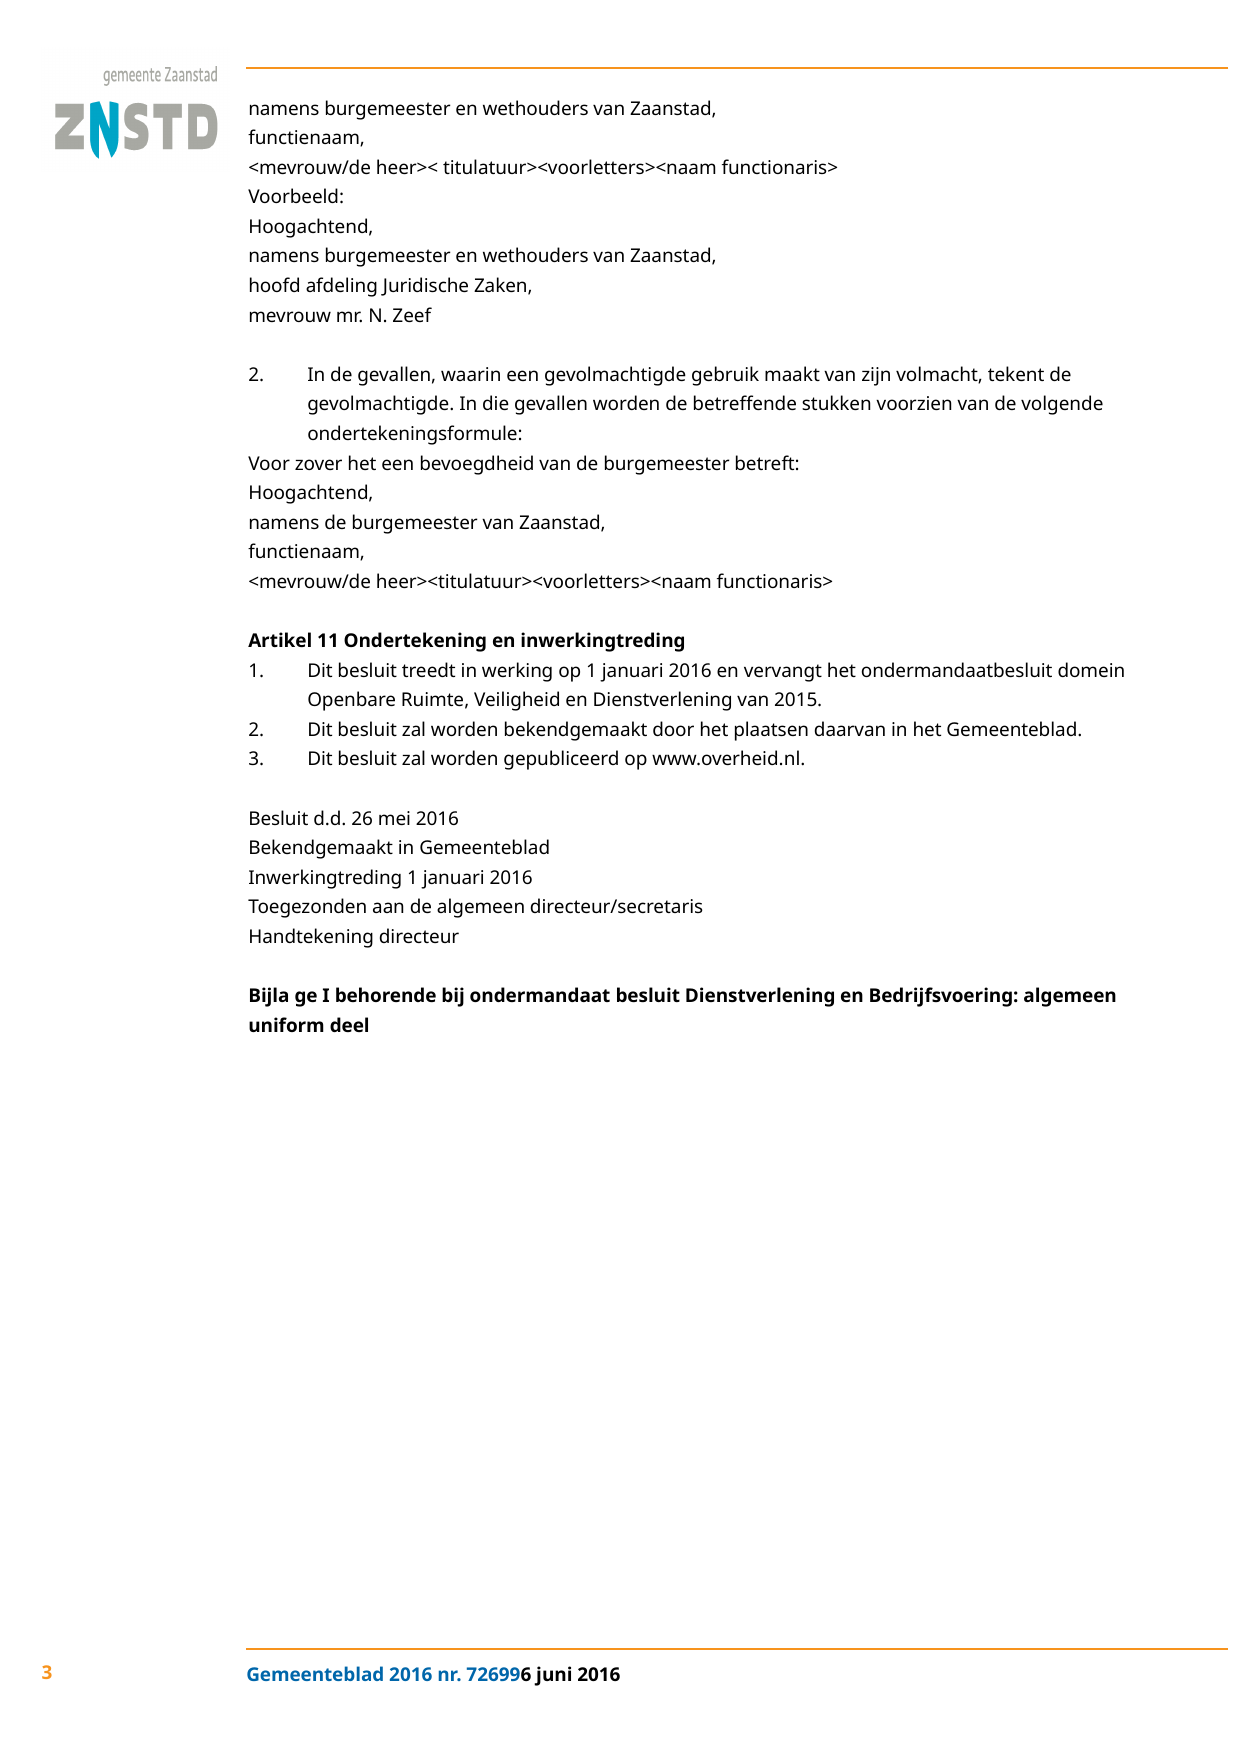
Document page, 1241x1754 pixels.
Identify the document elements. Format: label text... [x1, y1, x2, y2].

text Bijla ge I behorende bij ondermandaat besluit Dienstverlening en Bedrijfsvoering: algemeen uniform deel [248, 982, 1152, 1038]
text Hoogachtend, [248, 479, 1152, 505]
text Hoogachtend, [248, 213, 1152, 239]
list Dit besluit zal worden gepubliceerd op www.overheid.nl. [248, 746, 1152, 771]
text functienaam, [248, 124, 1152, 150]
text namens de burgemeester van Zaanstad, [248, 509, 1152, 535]
text namens burgemeester en wethouders van Zaanstad, [248, 243, 1152, 268]
text Voor zover het een bevoegdheid van de burgemeester betreft: [248, 450, 1152, 476]
text Artikel 11 Ondertekening en inwerkingtreding [248, 627, 1152, 653]
text functienaam, [248, 538, 1152, 564]
list Dit besluit treedt in werking op 1 januari 2016 en vervangt het ondermandaatbesluit domein Openbare Ruimte, Veiligheid en Dienstverlening van 2015. [248, 657, 1152, 712]
text Voorbeeld: [248, 183, 1152, 209]
text <mevrouw/de heer>< titulatuur><voorletters><naam functionaris> [248, 154, 1152, 180]
list Dit besluit zal worden bekendgemaakt door het plaatsen daarvan in het Gemeenteblad. [248, 716, 1152, 742]
text Inwerkingtreding 1 januari 2016 [248, 864, 1152, 890]
text <mevrouw/de heer><titulatuur><voorletters><naam functionaris> [248, 568, 1152, 594]
text Handtekening directeur [248, 923, 1152, 949]
text namens burgemeester en wethouders van Zaanstad, [248, 95, 1152, 121]
text mevrouw mr. N. Zeef [248, 302, 1152, 328]
text Toegezonden aan de algemeen directeur/secretaris [248, 893, 1152, 919]
text Besluit d.d. 26 mei 2016 [248, 805, 1152, 831]
picture [41, 47, 231, 172]
text Bekendgemaakt in Gemeenteblad [248, 834, 1152, 860]
list In de gevallen, waarin een gevolmachtigde gebruik maakt van zijn volmacht, tekent de gevolmachtigde. In die gevallen worden de betreffende stukken voorzien van de volgende ondertekeningsformule: [248, 361, 1152, 446]
text hoofd afdeling Juridische Zaken, [248, 272, 1152, 298]
